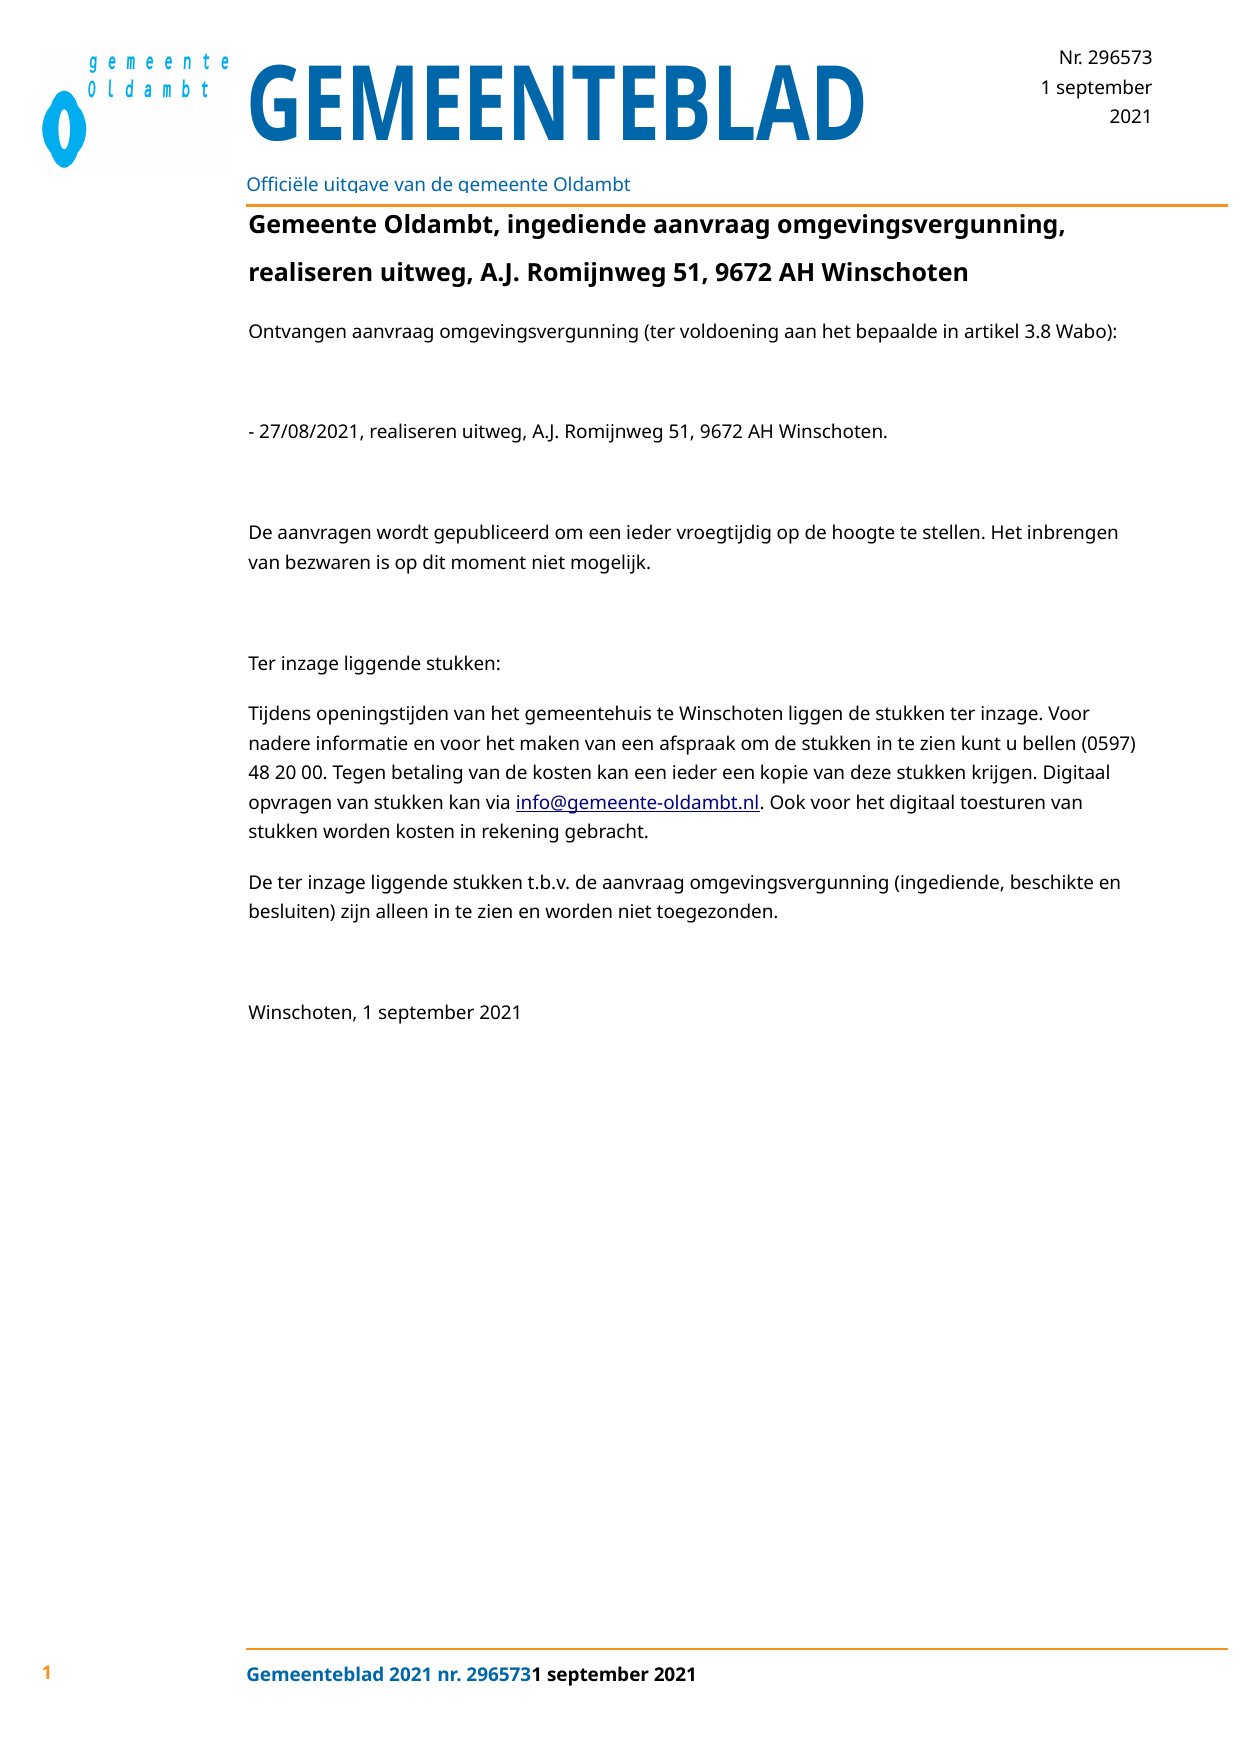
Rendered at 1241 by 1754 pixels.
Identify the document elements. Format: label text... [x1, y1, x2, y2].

text Ter inzage liggende stukken: [248, 650, 1152, 676]
text Winschoten, 1 september 2021 [248, 999, 1152, 1025]
text De ter inzage liggende stukken t.b.v. de aanvraag omgevingsvergunning (ingediende, beschikte en besluiten) zijn alleen in te zien en worden niet toegezonden. [248, 869, 1152, 924]
picture [41, 47, 231, 172]
text Gemeente Oldambt, ingediende aanvraag omgevingsvergunning, realiseren uitweg, A.J. Romijnweg 51, 9672 AH Winschoten [248, 207, 1152, 288]
text Tijdens openingstijden van het gemeentehuis te Winschoten liggen de stukken ter inzage. Voor nadere informatie en voor het maken van een afspraak om de stukken in te zien kunt u bellen (0597) 48 20 00. Tegen betaling van de kosten kan een ieder een kopie van deze stukken krijgen. Digitaal opvragen van stukken kan via info@gemeente-oldambt.nl. Ook voor het digitaal toesturen van stukken worden kosten in rekening gebracht. [248, 700, 1152, 844]
text Ontvangen aanvraag omgevingsvergunning (ter voldoening aan het bepaalde in artikel 3.8 Wabo): [248, 318, 1152, 344]
text De aanvragen wordt gepubliceerd om een ieder vroegtijdig op de hoogte te stellen. Het inbrengen van bezwaren is op dit moment niet mogelijk. [248, 519, 1152, 575]
text - 27/08/2021, realiseren uitweg, A.J. Romijnweg 51, 9672 AH Winschoten. [248, 419, 1152, 444]
